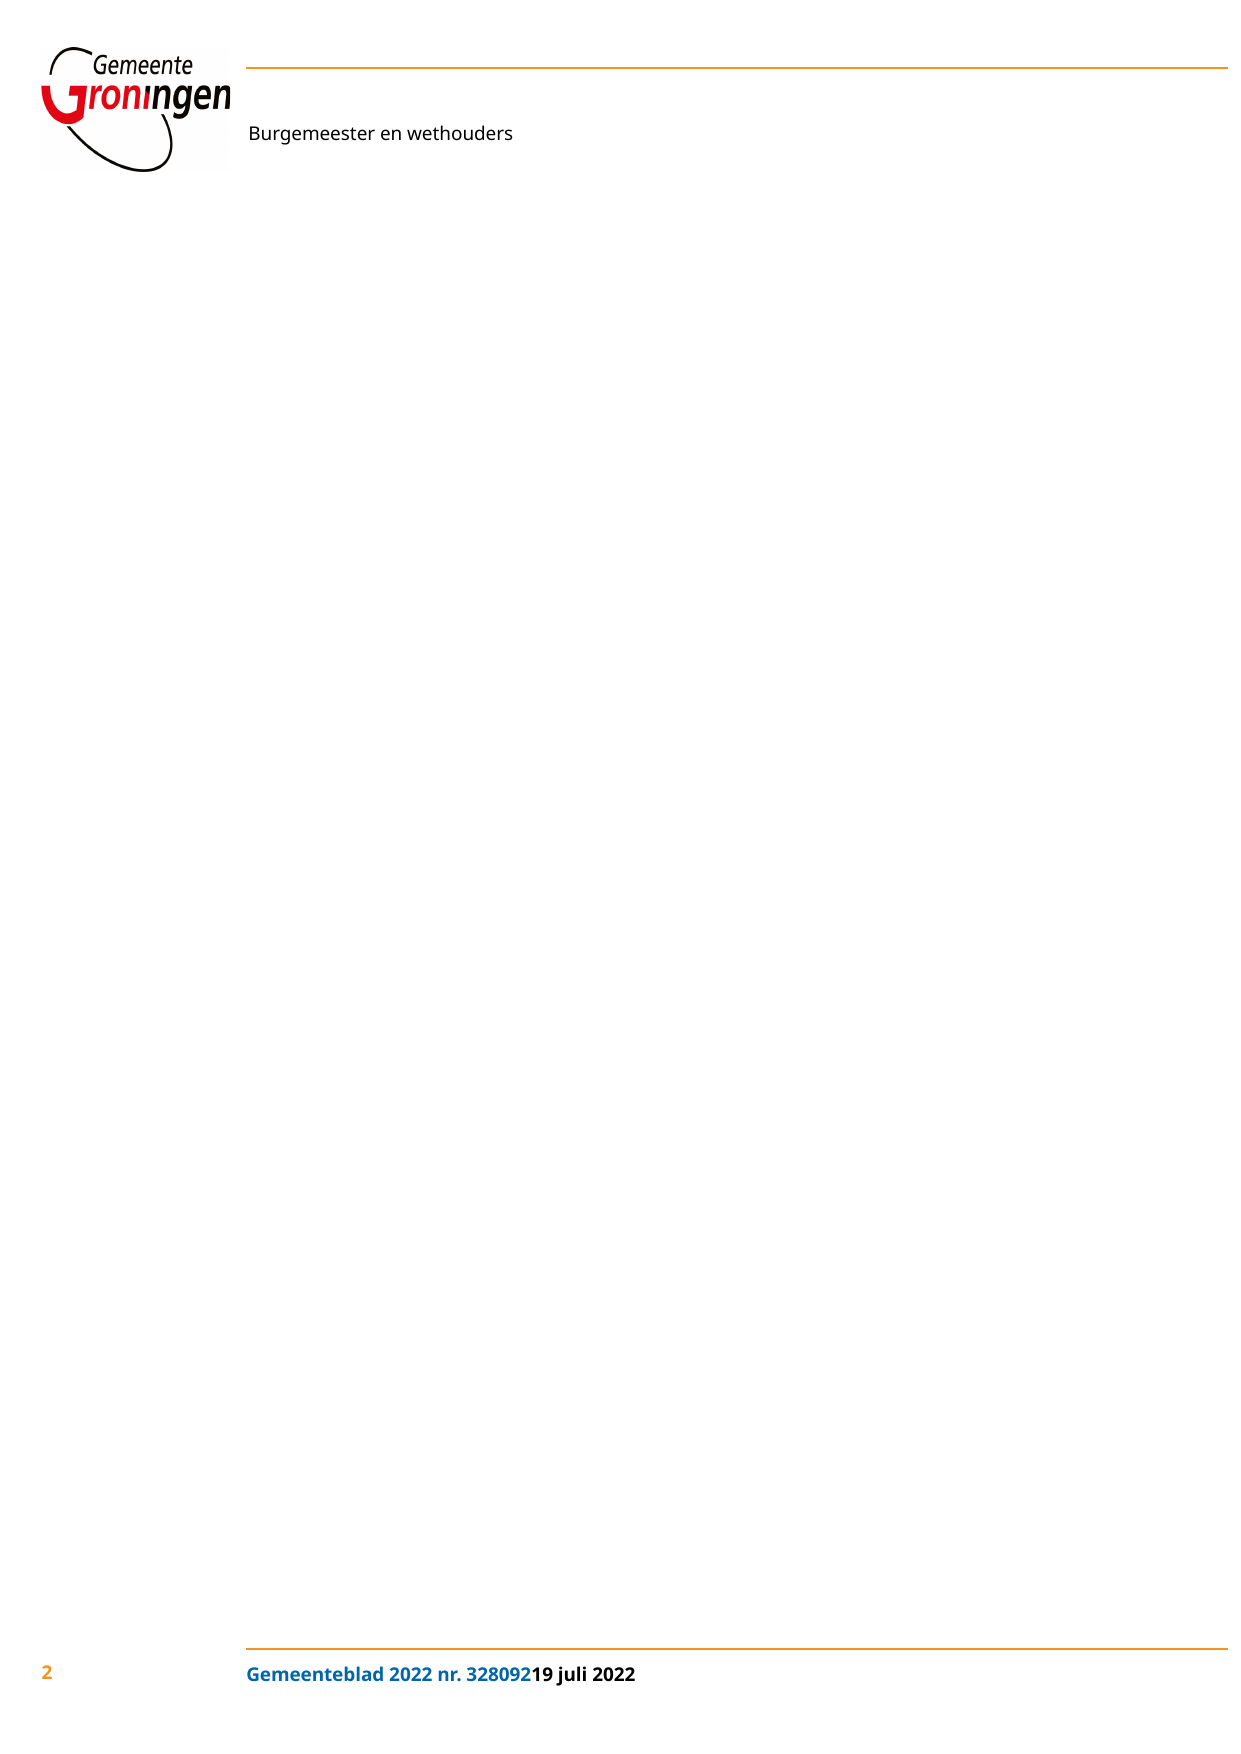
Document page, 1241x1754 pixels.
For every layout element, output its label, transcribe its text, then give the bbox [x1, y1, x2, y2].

picture [41, 47, 231, 172]
text Burgemeester en wethouders [248, 121, 1152, 146]
